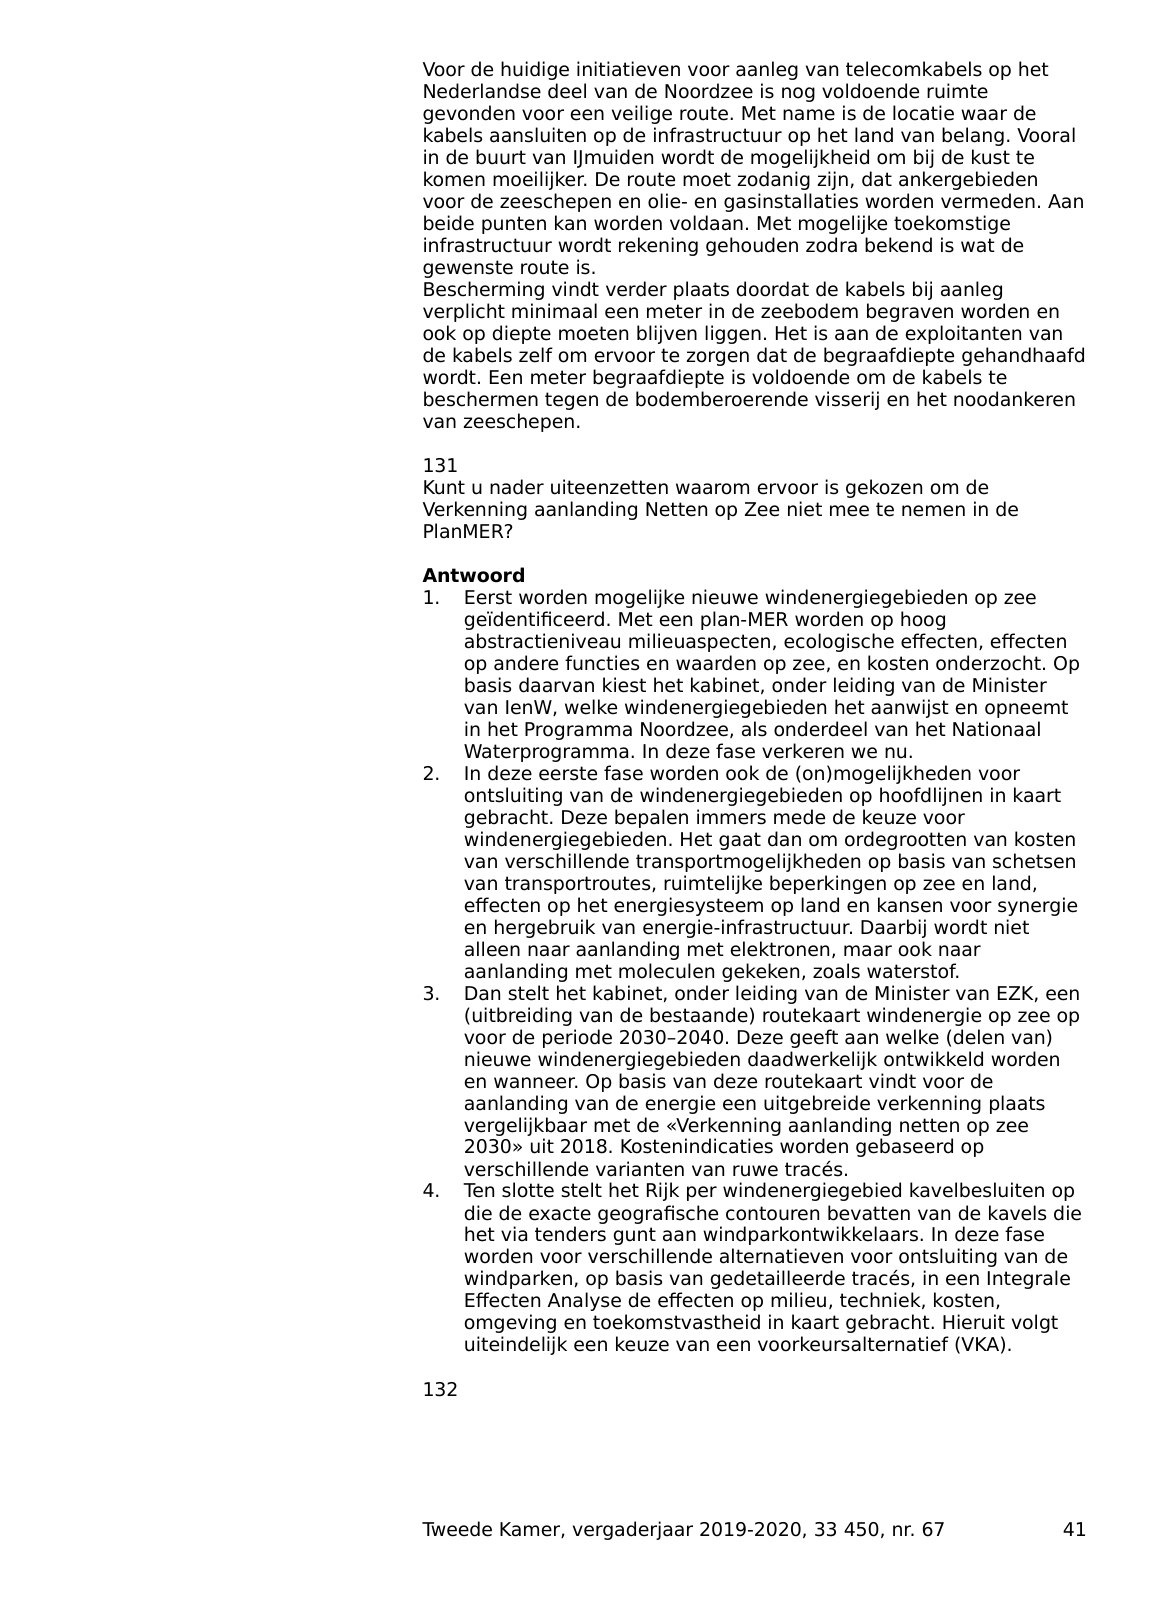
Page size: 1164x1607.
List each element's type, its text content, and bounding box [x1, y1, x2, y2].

text Kunt u nader uiteenzetten waarom ervoor is gekozen om de Verkenning aanlanding Netten op Zee niet mee te nemen in de PlanMER? [422, 477, 1087, 543]
text 131 [422, 455, 1087, 477]
text 2. In deze eerste fase worden ook de (on)mogelijkheden voor ontsluiting van de windenergiegebieden op hoofdlijnen in kaart gebracht. Deze bepalen immers mede de keuze voor windenergiegebieden. Het gaat dan om ordegrootten van kosten van verschillende transportmogelijkheden op basis van schetsen van transportroutes, ruimtelijke beperkingen op zee en land, effecten op het energiesysteem op land en kansen voor synergie en hergebruik van energie-infrastructuur. Daarbij wordt niet alleen naar aanlanding met elektronen, maar ook naar aanlanding met moleculen gekeken, zoals waterstof. [422, 763, 1087, 983]
text 4. Ten slotte stelt het Rijk per windenergiegebied kavelbesluiten op die de exacte geografische contouren bevatten van de kavels die het via tenders gunt aan windparkontwikkelaars. In deze fase worden voor verschillende alternatieven voor ontsluiting van de windparken, op basis van gedetailleerde tracés, in een Integrale Effecten Analyse de effecten op milieu, techniek, kosten, omgeving en toekomstvastheid in kaart gebracht. Hieruit volgt uiteindelijk een keuze van een voorkeursalternatief (VKA). [422, 1180, 1087, 1356]
text Voor de huidige initiatieven voor aanleg van telecomkabels op het Nederlandse deel van de Noordzee is nog voldoende ruimte gevonden voor een veilige route. Met name is de locatie waar de kabels aansluiten op de infrastructuur op het land van belang. Vooral in de buurt van IJmuiden wordt de mogelijkheid om bij de kust te komen moeilijker. De route moet zodanig zijn, dat ankergebieden voor de zeeschepen en olie- en gasinstallaties worden vermeden. Aan beide punten kan worden voldaan. Met mogelijke toekomstige infrastructuur wordt rekening gehouden zodra bekend is wat de gewenste route is. [422, 59, 1087, 279]
text Bescherming vindt verder plaats doordat de kabels bij aanleg verplicht minimaal een meter in de zeebodem begraven worden en ook op diepte moeten blijven liggen. Het is aan de exploitanten van de kabels zelf om ervoor te zorgen dat de begraafdiepte gehandhaafd wordt. Een meter begraafdiepte is voldoende om de kabels te beschermen tegen de bodemberoerende visserij en het noodankeren van zeeschepen. [422, 279, 1087, 433]
text 3. Dan stelt het kabinet, onder leiding van de Minister van EZK, een (uitbreiding van de bestaande) routekaart windenergie op zee op voor de periode 2030–2040. Deze geeft aan welke (delen van) nieuwe windenergiegebieden daadwerkelijk ontwikkeld worden en wanneer. Op basis van deze routekaart vindt voor de aanlanding van de energie een uitgebreide verkenning plaats vergelijkbaar met de «Verkenning aanlanding netten op zee 2030» uit 2018. Kostenindicaties worden gebaseerd op verschillende varianten van ruwe tracés. [422, 983, 1087, 1180]
text 1. Eerst worden mogelijke nieuwe windenergiegebieden op zee geïdentificeerd. Met een plan-MER worden op hoog abstractieniveau milieuaspecten, ecologische effecten, effecten op andere functies en waarden op zee, en kosten onderzocht. Op basis daarvan kiest het kabinet, onder leiding van de Minister van IenW, welke windenergiegebieden het aanwijst en opneemt in het Programma Noordzee, als onderdeel van het Nationaal Waterprogramma. In deze fase verkeren we nu. [422, 587, 1087, 763]
text 132 [422, 1378, 1087, 1400]
text Antwoord [422, 565, 1087, 587]
